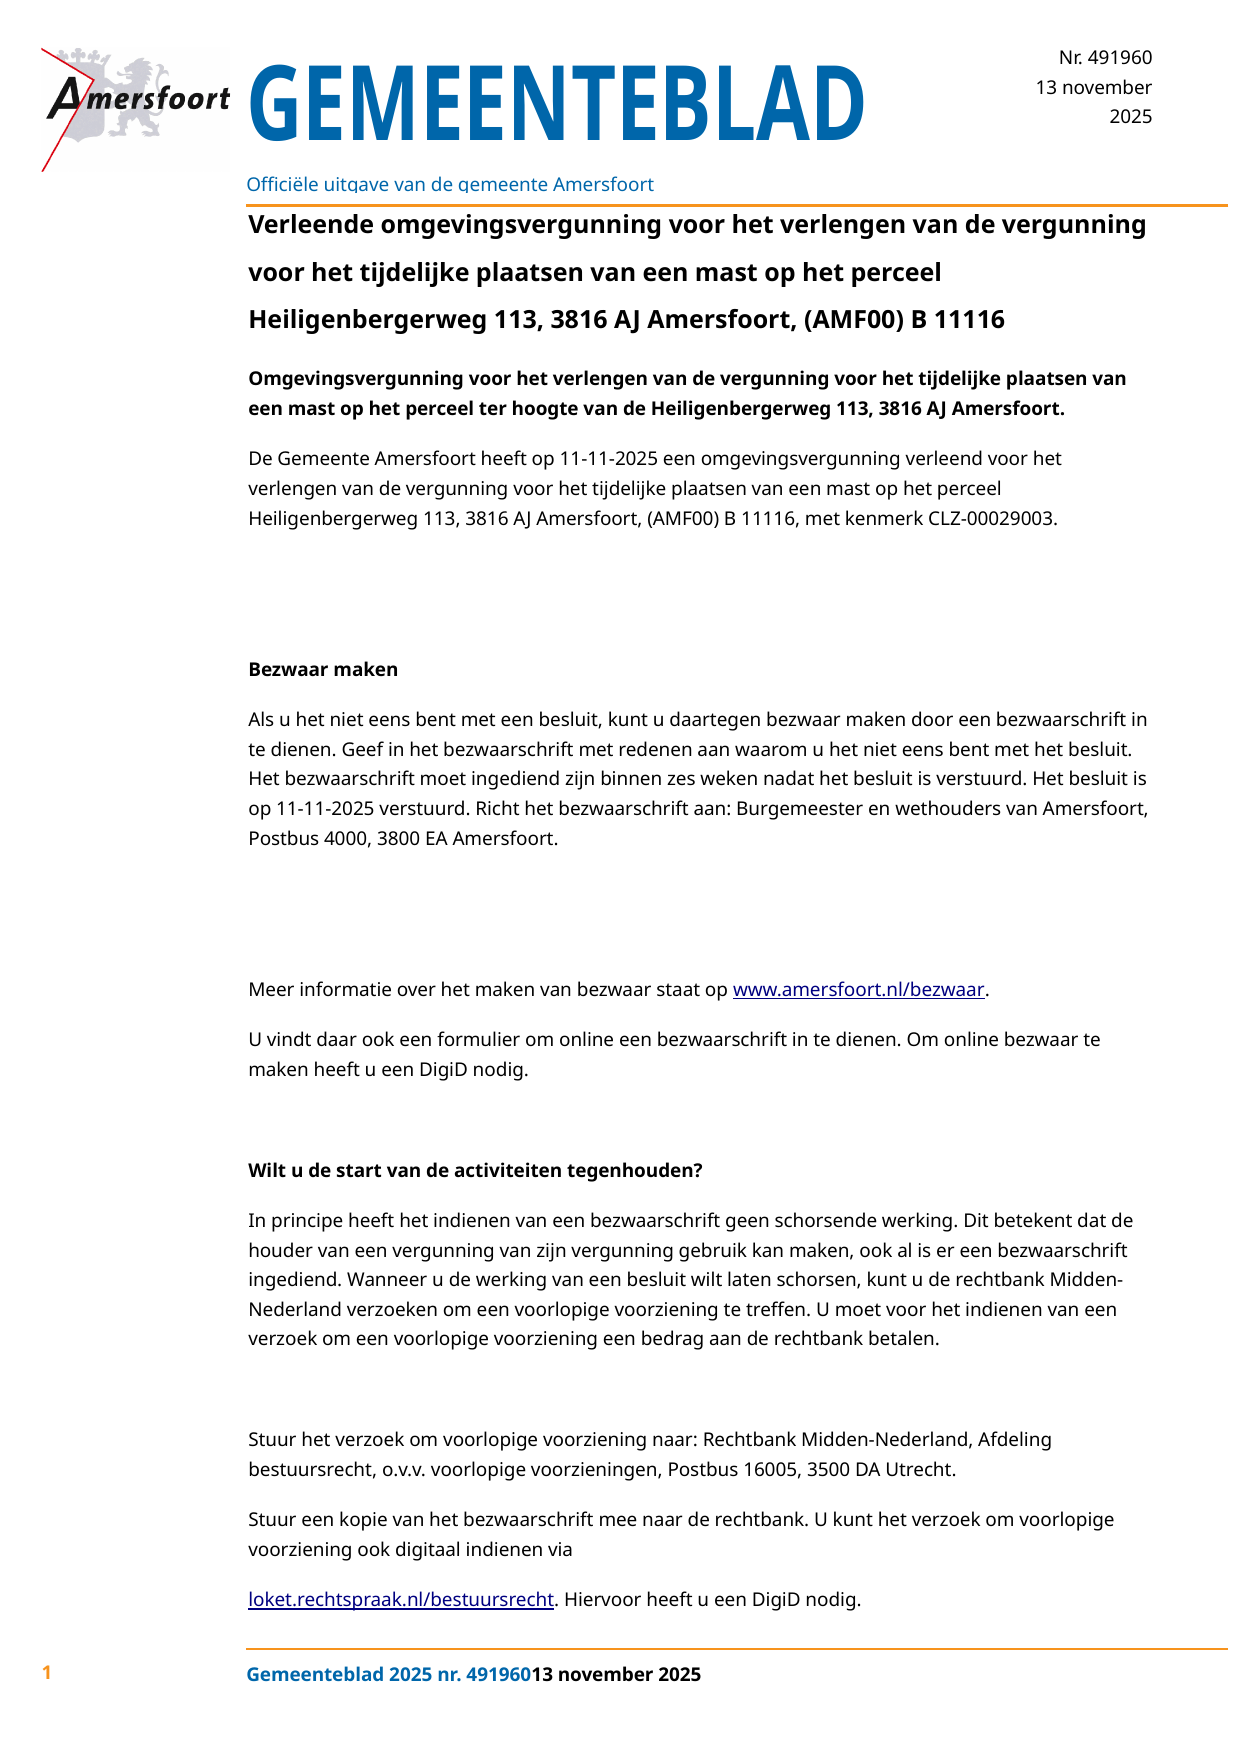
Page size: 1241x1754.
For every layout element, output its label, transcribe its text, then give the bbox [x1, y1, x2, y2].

text U vindt daar ook een formulier om online een bezwaarschrift in te dienen. Om online bezwaar te maken heeft u een DigiD nodig. [248, 1026, 1152, 1082]
text Omgevingsvergunning voor het verlengen van de vergunning voor het tijdelijke plaatsen van een mast op het perceel ter hoogte van de Heiligenbergerweg 113, 3816 AJ Amersfoort. [248, 366, 1152, 421]
text Stuur het verzoek om voorlopige voorziening naar: Rechtbank Midden-Nederland, Afdeling bestuursrecht, o.v.v. voorlopige voorzieningen, Postbus 16005, 3500 DA Utrecht. [248, 1426, 1152, 1482]
text Stuur een kopie van het bezwaarschrift mee naar de rechtbank. U kunt het verzoek om voorlopige voorziening ook digitaal indienen via [248, 1506, 1152, 1562]
text loket.rechtspraak.nl/bestuursrecht. Hiervoor heeft u een DigiD nodig. [248, 1586, 1152, 1612]
text Als u het niet eens bent met een besluit, kunt u daartegen bezwaar maken door een bezwaarschrift in te dienen. Geef in het bezwaarschrift met redenen aan waarom u het niet eens bent met het besluit. Het bezwaarschrift moet ingediend zijn binnen zes weken nadat het besluit is verstuurd. Het besluit is op 11-11-2025 verstuurd. Richt het bezwaarschrift aan: Burgemeester en wethouders van Amersfoort, Postbus 4000, 3800 EA Amersfoort. [248, 706, 1152, 850]
text De Gemeente Amersfoort heeft op 11-11-2025 een omgevingsvergunning verleend voor het verlengen van de vergunning voor het tijdelijke plaatsen van een mast op het perceel Heiligenbergerweg 113, 3816 AJ Amersfoort, (AMF00) B 11116, met kenmerk CLZ-00029003. [248, 446, 1152, 530]
text Meer informatie over het maken van bezwaar staat op www.amersfoort.nl/bezwaar. [248, 976, 1152, 1002]
text Verleende omgevingsvergunning voor het verlengen van de vergunning voor het tijdelijke plaatsen van een mast op het perceel Heiligenbergerweg 113, 3816 AJ Amersfoort, (AMF00) B 11116 [248, 207, 1152, 336]
text Bezwaar maken [248, 656, 1152, 682]
picture [41, 47, 231, 172]
text Wilt u de start van de activiteiten tegenhouden? [248, 1157, 1152, 1182]
text In principe heeft het indienen van een bezwaarschrift geen schorsende werking. Dit betekent dat de houder van een vergunning van zijn vergunning gebruik kan maken, ook al is er een bezwaarschrift ingediend. Wanneer u de werking van een besluit wilt laten schorsen, kunt u de rechtbank Midden-Nederland verzoeken om een voorlopige voorziening te treffen. U moet voor het indienen van een verzoek om een voorlopige voorziening een bedrag aan de rechtbank betalen. [248, 1207, 1152, 1351]
